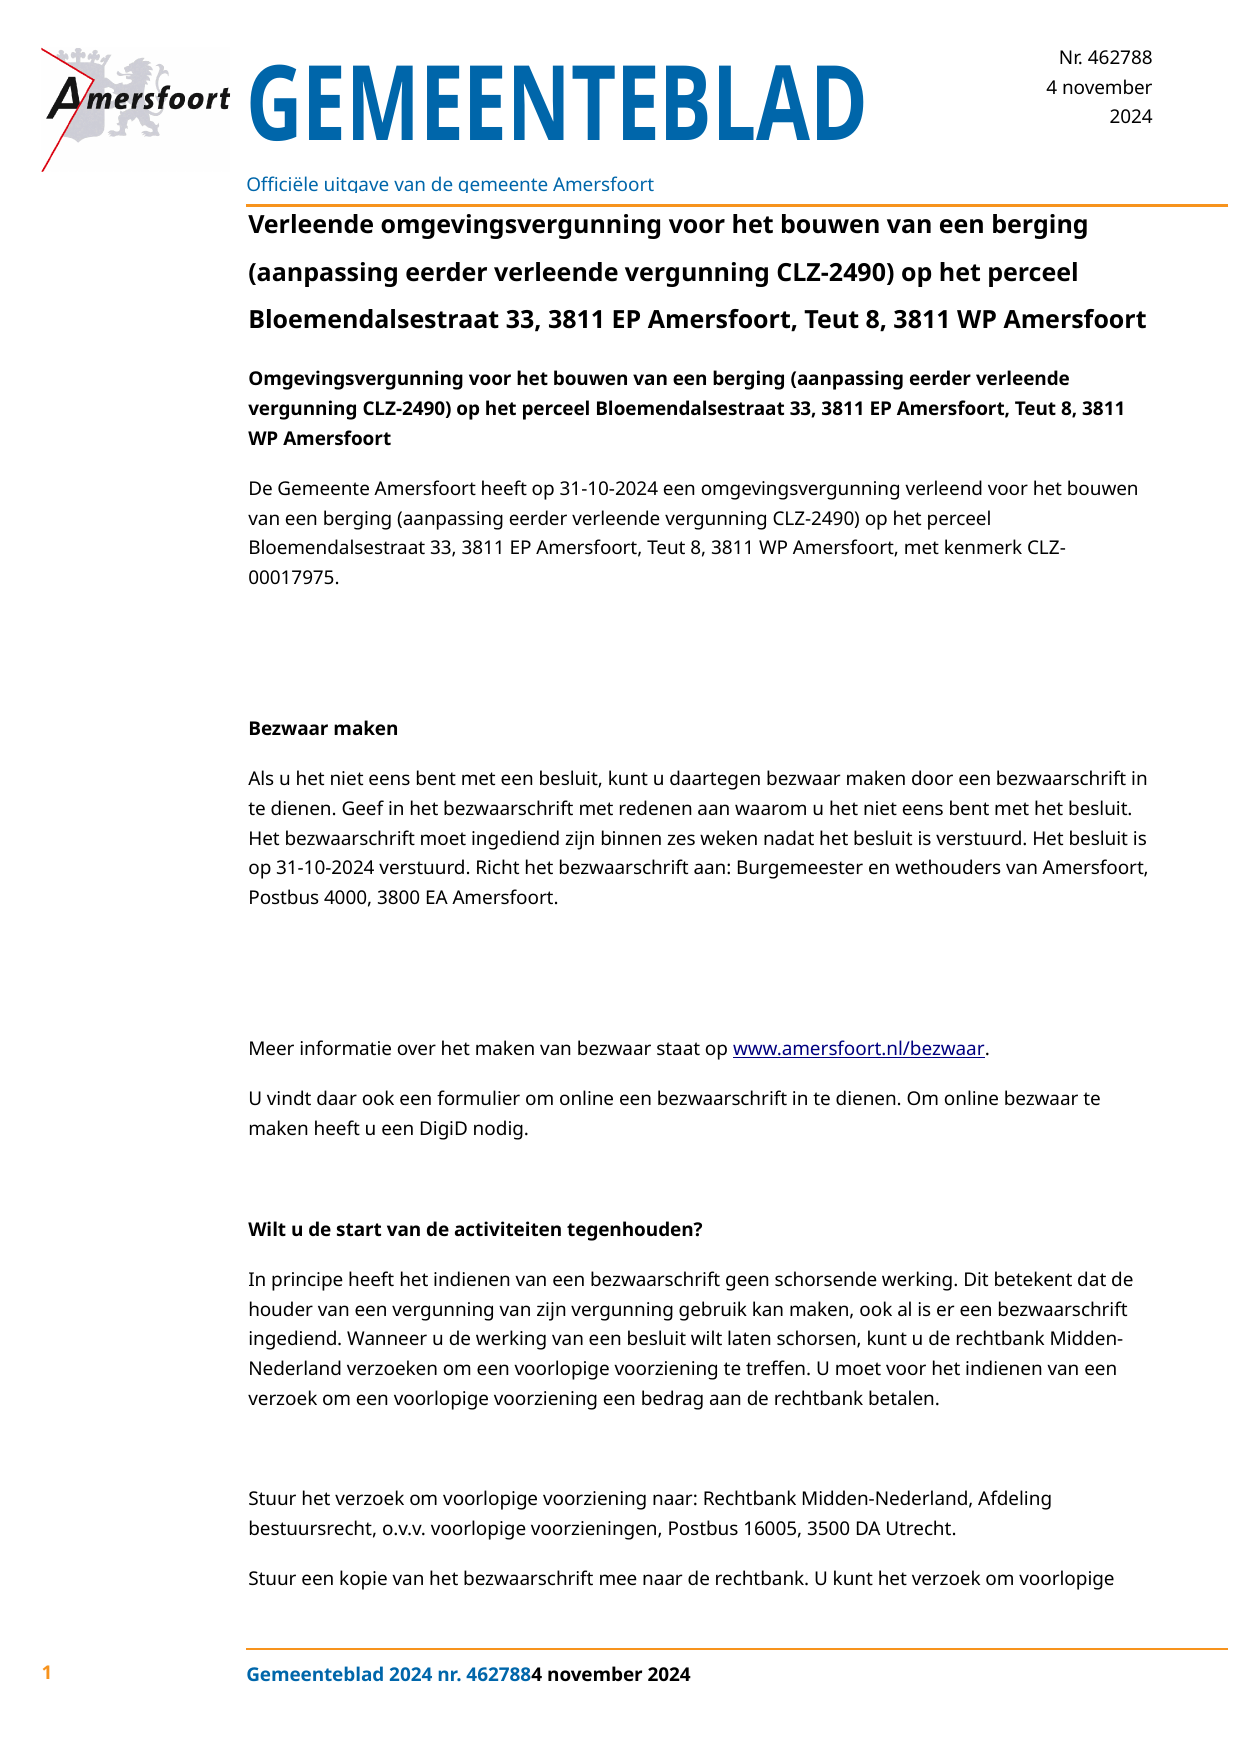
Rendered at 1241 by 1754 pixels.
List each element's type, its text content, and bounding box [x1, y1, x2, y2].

picture [41, 47, 231, 172]
text Verleende omgevingsvergunning voor het bouwen van een berging (aanpassing eerder verleende vergunning CLZ-2490) op het perceel Bloemendalsestraat 33, 3811 EP Amersfoort, Teut 8, 3811 WP Amersfoort [248, 207, 1152, 336]
text Omgevingsvergunning voor het bouwen van een berging (aanpassing eerder verleende vergunning CLZ-2490) op het perceel Bloemendalsestraat 33, 3811 EP Amersfoort, Teut 8, 3811 WP Amersfoort [248, 366, 1152, 450]
text Meer informatie over het maken van bezwaar staat op www.amersfoort.nl/bezwaar. [248, 1035, 1152, 1061]
text Stuur een kopie van het bezwaarschrift mee naar de rechtbank. U kunt het verzoek om voorlopige [248, 1566, 1152, 1591]
text Wilt u de start van de activiteiten tegenhouden? [248, 1216, 1152, 1242]
text De Gemeente Amersfoort heeft op 31-10-2024 een omgevingsvergunning verleend voor het bouwen van een berging (aanpassing eerder verleende vergunning CLZ-2490) op het perceel Bloemendalsestraat 33, 3811 EP Amersfoort, Teut 8, 3811 WP Amersfoort, met kenmerk CLZ-00017975. [248, 475, 1152, 589]
text U vindt daar ook een formulier om online een bezwaarschrift in te dienen. Om online bezwaar te maken heeft u een DigiD nodig. [248, 1086, 1152, 1141]
text Stuur het verzoek om voorlopige voorziening naar: Rechtbank Midden-Nederland, Afdeling bestuursrecht, o.v.v. voorlopige voorzieningen, Postbus 16005, 3500 DA Utrecht. [248, 1486, 1152, 1541]
text Bezwaar maken [248, 715, 1152, 741]
text In principe heeft het indienen van een bezwaarschrift geen schorsende werking. Dit betekent dat de houder van een vergunning van zijn vergunning gebruik kan maken, ook al is er een bezwaarschrift ingediend. Wanneer u de werking van een besluit wilt laten schorsen, kunt u de rechtbank Midden-Nederland verzoeken om een voorlopige voorziening te treffen. U moet voor het indienen van een verzoek om een voorlopige voorziening een bedrag aan de rechtbank betalen. [248, 1266, 1152, 1410]
text Als u het niet eens bent met een besluit, kunt u daartegen bezwaar maken door een bezwaarschrift in te dienen. Geef in het bezwaarschrift met redenen aan waarom u het niet eens bent met het besluit. Het bezwaarschrift moet ingediend zijn binnen zes weken nadat het besluit is verstuurd. Het besluit is op 31-10-2024 verstuurd. Richt het bezwaarschrift aan: Burgemeester en wethouders van Amersfoort, Postbus 4000, 3800 EA Amersfoort. [248, 766, 1152, 909]
